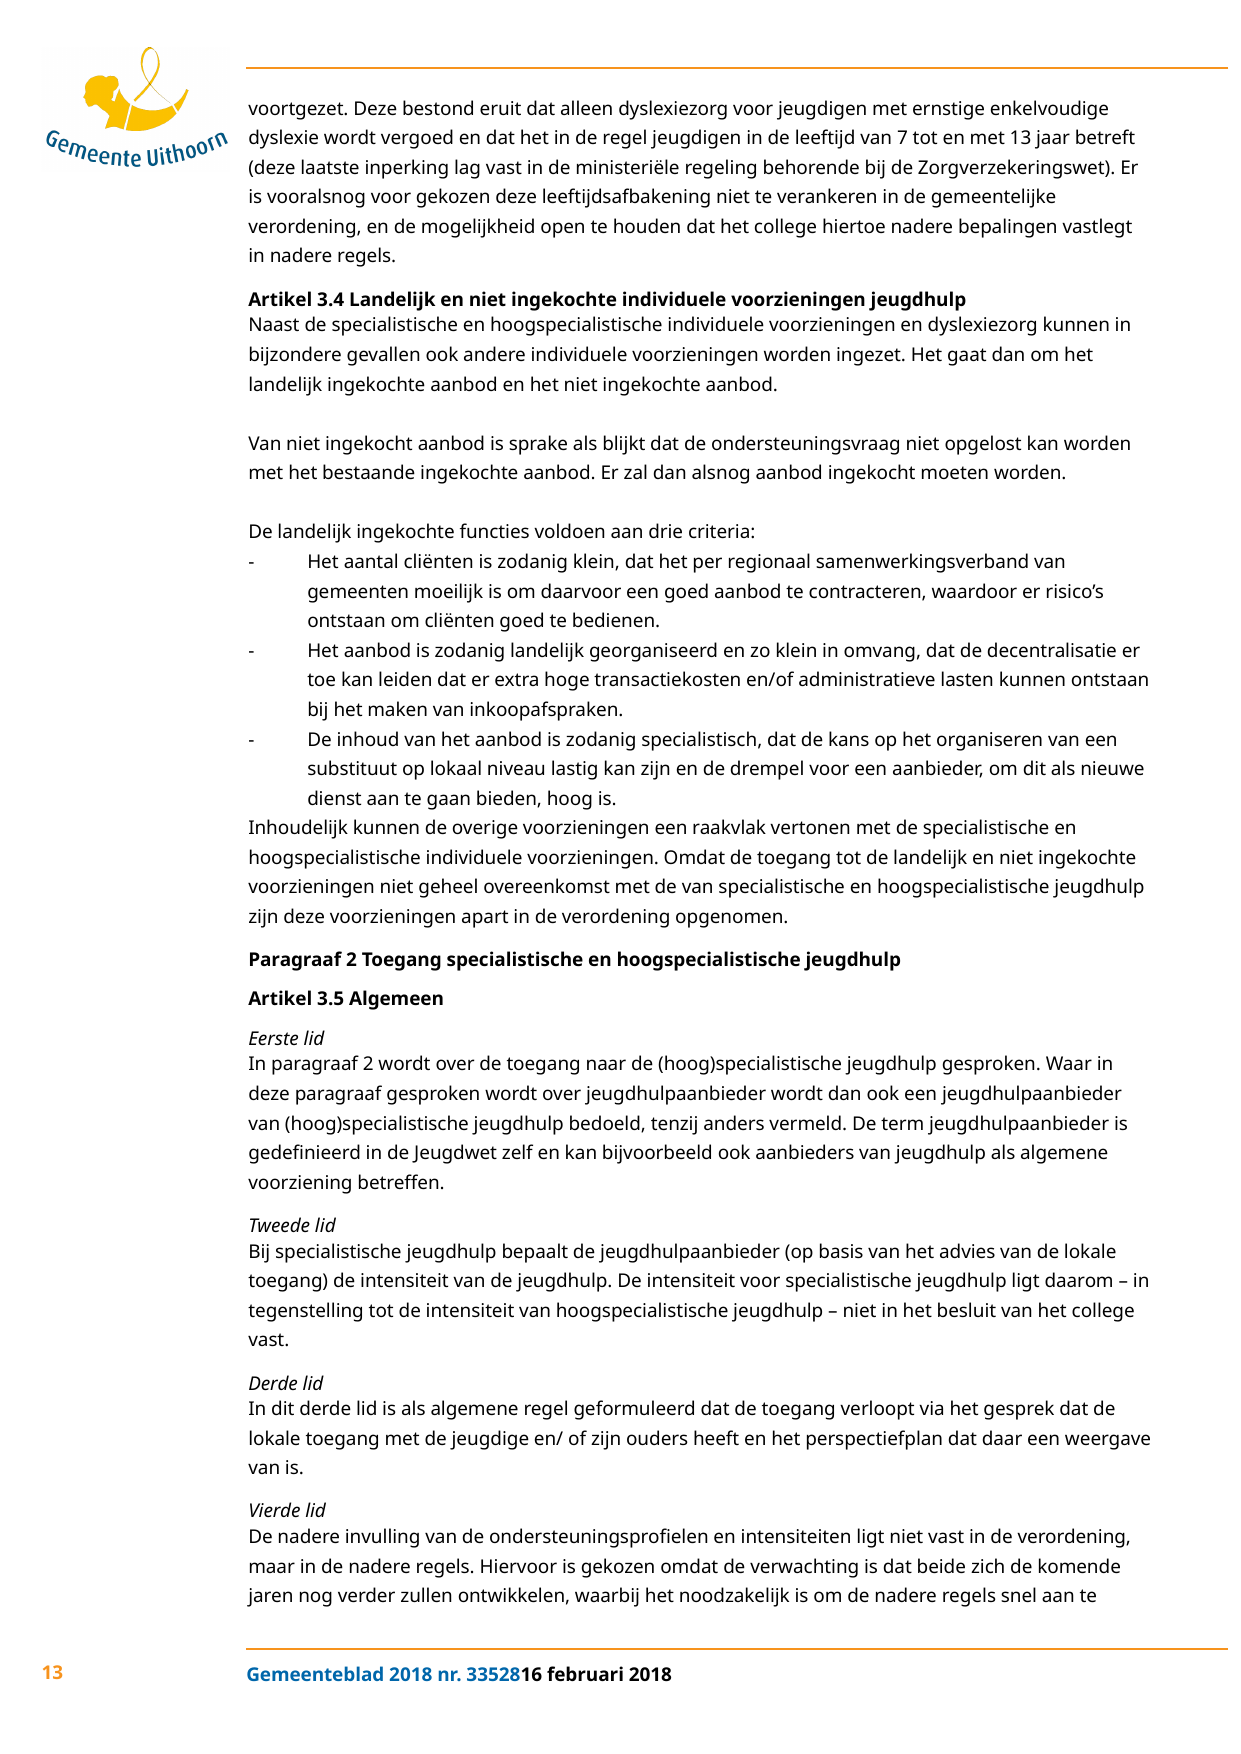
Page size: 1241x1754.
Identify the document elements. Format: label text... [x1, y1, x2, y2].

list De inhoud van het aanbod is zodanig specialistisch, dat de kans op het organiseren van een substituut op lokaal niveau lastig kan zijn en de drempel voor een aanbieder, om dit als nieuwe dienst aan te gaan bieden, hoog is. [248, 726, 1152, 811]
list Het aantal cliënten is zodanig klein, dat het per regionaal samenwerkingsverband van gemeenten moeilijk is om daarvoor een goed aanbod te contracteren, waardoor er risico’s ontstaan om cliënten goed te bedienen. [248, 548, 1152, 633]
text Derde lid [248, 1370, 1152, 1395]
text Tweede lid [248, 1212, 1152, 1238]
text voortgezet. Deze bestond eruit dat alleen dyslexiezorg voor jeugdigen met ernstige enkelvoudige dyslexie wordt vergoed en dat het in de regel jeugdigen in de leeftijd van 7 tot en met 13 jaar betreft (deze laatste inperking lag vast in de ministeriële regeling behorende bij de Zorgverzekeringswet). Er is vooralsnog voor gekozen deze leeftijdsafbakening niet te verankeren in de gemeentelijke verordening, en de mogelijkheid open te houden dat het college hiertoe nadere bepalingen vastlegt in nadere regels. [248, 95, 1152, 268]
text Vierde lid [248, 1498, 1152, 1523]
text In paragraaf 2 wordt over de toegang naar de (hoog)specialistische jeugdhulp gesproken. Waar in deze paragraaf gesproken wordt over jeugdhulpaanbieder wordt dan ook een jeugdhulpaanbieder van (hoog)specialistische jeugdhulp bedoeld, tenzij anders vermeld. De term jeugdhulpaanbieder is gedefinieerd in de Jeugdwet zelf en kan bijvoorbeeld ook aanbieders van jeugdhulp als algemene voorziening betreffen. [248, 1051, 1152, 1195]
text De nadere invulling van de ondersteuningsprofielen en intensiteiten ligt niet vast in de verordening, maar in de nadere regels. Hiervoor is gekozen omdat de verwachting is dat beide zich de komende jaren nog verder zullen ontwikkelen, waarbij het noodzakelijk is om de nadere regels snel aan te [248, 1523, 1152, 1608]
text Paragraaf 2 Toegang specialistische en hoogspecialistische jeugdhulp [248, 946, 1152, 972]
text De landelijk ingekochte functies voldoen aan drie criteria: [248, 519, 1152, 544]
text Eerste lid [248, 1025, 1152, 1051]
text Inhoudelijk kunnen de overige voorzieningen een raakvlak vertonen met de specialistische en hoogspecialistische individuele voorzieningen. Omdat de toegang tot de landelijk en niet ingekochte voorzieningen niet geheel overeenkomst met de van specialistische en hoogspecialistische jeugdhulp zijn deze voorzieningen apart in de verordening opgenomen. [248, 814, 1152, 929]
text In dit derde lid is als algemene regel geformuleerd dat de toegang verloopt via het gesprek dat de lokale toegang met de jeugdige en/ of zijn ouders heeft en het perspectiefplan dat daar een weergave van is. [248, 1395, 1152, 1480]
text Artikel 3.4 Landelijk en niet ingekochte individuele voorzieningen jeugdhulp [248, 286, 1152, 312]
picture [41, 47, 231, 172]
text Bij specialistische jeugdhulp bepaalt de jeugdhulpaanbieder (op basis van het advies van de lokale toegang) de intensiteit van de jeugdhulp. De intensiteit voor specialistische jeugdhulp ligt daarom – in tegenstelling tot de intensiteit van hoogspecialistische jeugdhulp – niet in het besluit van het college vast. [248, 1238, 1152, 1352]
list Het aanbod is zodanig landelijk georganiseerd en zo klein in omvang, dat de decentralisatie er toe kan leiden dat er extra hoge transactiekosten en/of administratieve lasten kunnen ontstaan bij het maken van inkoopafspraken. [248, 637, 1152, 722]
text Van niet ingekocht aanbod is sprake als blijkt dat de ondersteuningsvraag niet opgelost kan worden met het bestaande ingekochte aanbod. Er zal dan alsnog aanbod ingekocht moeten worden. [248, 430, 1152, 485]
text Artikel 3.5 Algemeen [248, 986, 1152, 1011]
text Naast de specialistische en hoogspecialistische individuele voorzieningen en dyslexiezorg kunnen in bijzondere gevallen ook andere individuele voorzieningen worden ingezet. Het gaat dan om het landelijk ingekochte aanbod en het niet ingekochte aanbod. [248, 312, 1152, 396]
